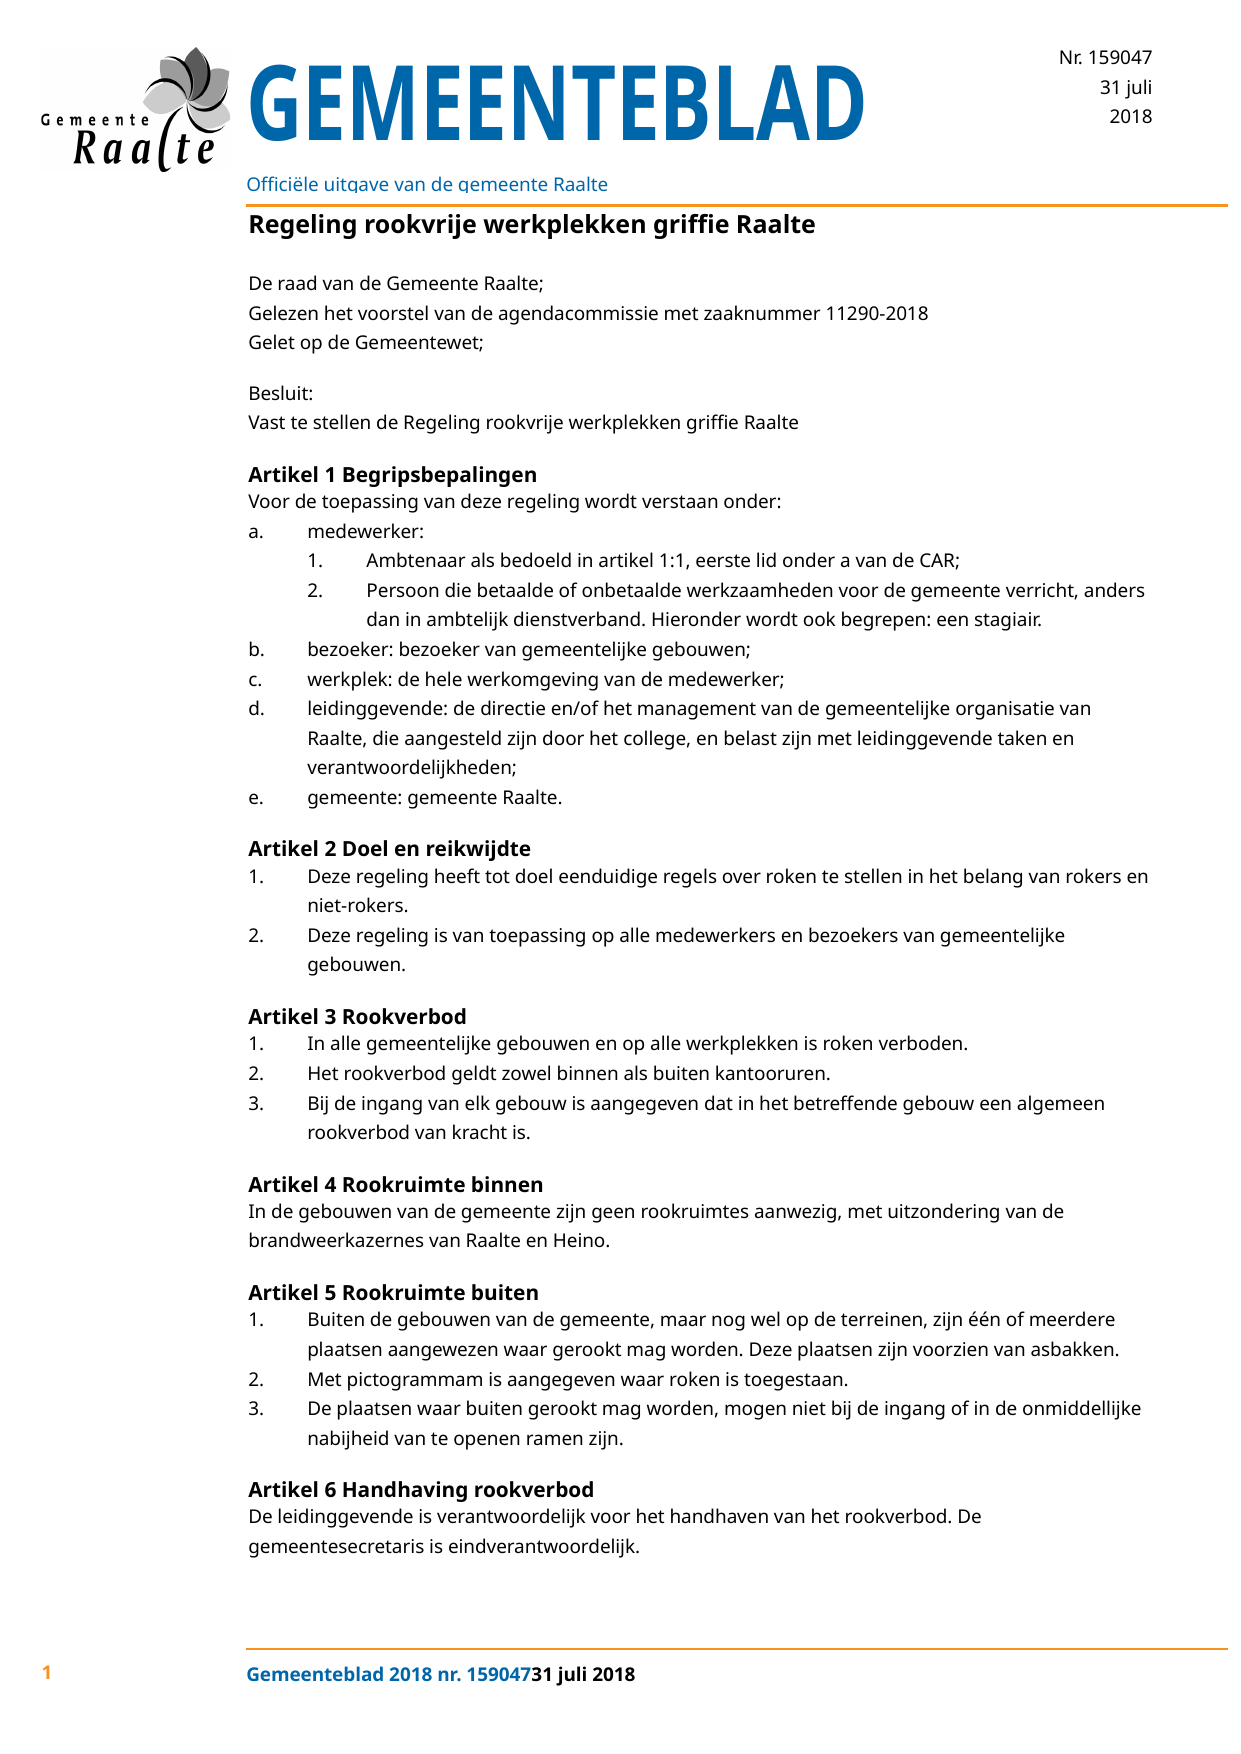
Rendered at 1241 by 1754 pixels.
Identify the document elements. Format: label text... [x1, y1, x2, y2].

list medewerker: [248, 518, 1152, 543]
text Voor de toepassing van deze regeling wordt verstaan onder: [248, 488, 1152, 514]
text Artikel 4 Rookruimte binnen [248, 1170, 1152, 1198]
list Buiten de gebouwen van de gemeente, maar nog wel op de terreinen, zijn één of meerdere plaatsen aangewezen waar gerookt mag worden. Deze plaatsen zijn voorzien van asbakken. [248, 1307, 1152, 1362]
list Persoon die betaalde of onbetaalde werkzaamheden voor de gemeente verricht, anders dan in ambtelijk dienstverband. Hieronder wordt ook begrepen: een stagiair. [307, 577, 1152, 632]
text Vast te stellen de Regeling rookvrije werkplekken griffie Raalte [248, 409, 1152, 435]
list Deze regeling heeft tot doel eenduidige regels over roken te stellen in het belang van rokers en niet-rokers. [248, 863, 1152, 918]
text De leidinggevende is verantwoordelijk voor het handhaven van het rookverbod. De gemeentesecretaris is eindverantwoordelijk. [248, 1504, 1152, 1559]
text Artikel 2 Doel en reikwijdte [248, 834, 1152, 863]
text Besluit: [248, 380, 1152, 406]
text De raad van de Gemeente Raalte; [248, 270, 1152, 296]
list In alle gemeentelijke gebouwen en op alle werkplekken is roken verboden. [248, 1031, 1152, 1056]
text Artikel 6 Handhaving rookverbod [248, 1475, 1152, 1504]
picture [41, 47, 231, 172]
list De plaatsen waar buiten gerookt mag worden, mogen niet bij de ingang of in de onmiddellijke nabijheid van te openen ramen zijn. [248, 1395, 1152, 1451]
text Gelezen het voorstel van de agendacommissie met zaaknummer 11290-2018 [248, 300, 1152, 326]
list leidinggevende: de directie en/of het management van de gemeentelijke organisatie van Raalte, die aangesteld zijn door het college, en belast zijn met leidinggevende taken en verantwoordelijkheden; [248, 695, 1152, 780]
text Artikel 3 Rookverbod [248, 1002, 1152, 1031]
list werkplek: de hele werkomgeving van de medewerker; [248, 666, 1152, 691]
list bezoeker: bezoeker van gemeentelijke gebouwen; [248, 636, 1152, 662]
text Gelet op de Gemeentewet; [248, 329, 1152, 355]
text Artikel 5 Rookruimte buiten [248, 1278, 1152, 1307]
list Het rookverbod geldt zowel binnen als buiten kantooruren. [248, 1060, 1152, 1086]
list Deze regeling is van toepassing op alle medewerkers en bezoekers van gemeentelijke gebouwen. [248, 922, 1152, 977]
text Regeling rookvrije werkplekken griffie Raalte [248, 207, 1152, 241]
list Ambtenaar als bedoeld in artikel 1:1, eerste lid onder a van de CAR; [307, 547, 1152, 573]
list Bij de ingang van elk gebouw is aangegeven dat in het betreffende gebouw een algemeen rookverbod van kracht is. [248, 1090, 1152, 1145]
list Met pictogrammam is aangegeven waar roken is toegestaan. [248, 1366, 1152, 1391]
list gemeente: gemeente Raalte. [248, 784, 1152, 810]
text Artikel 1 Begripsbepalingen [248, 460, 1152, 488]
text In de gebouwen van de gemeente zijn geen rookruimtes aanwezig, met uitzondering van de brandweerkazernes van Raalte en Heino. [248, 1198, 1152, 1253]
